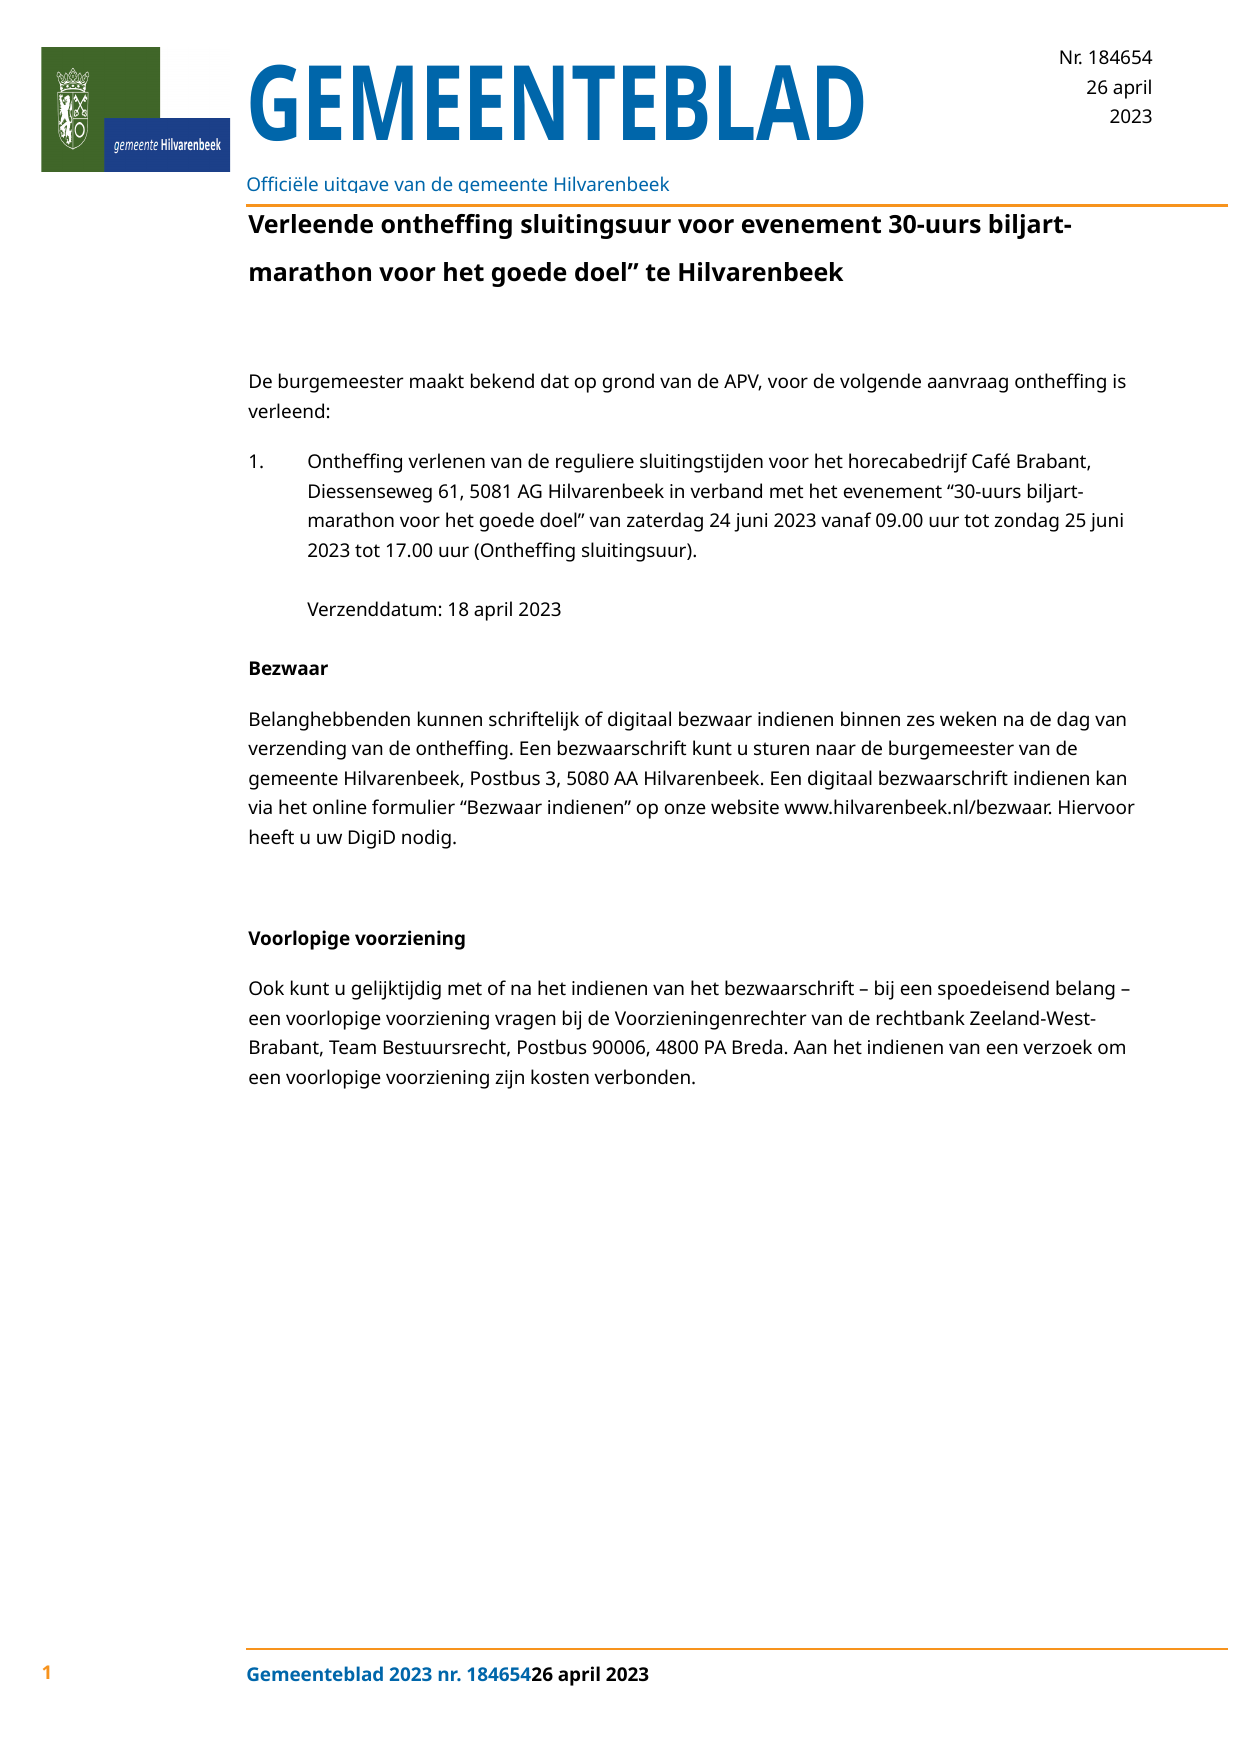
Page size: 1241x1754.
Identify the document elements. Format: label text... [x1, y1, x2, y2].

list Verzenddatum: 18 april 2023 [248, 596, 1152, 622]
picture [41, 47, 231, 172]
list Ontheffing verlenen van de reguliere sluitingstijden voor het horecabedrijf Café Brabant, Diessenseweg 61, 5081 AG Hilvarenbeek in verband met het evenement “30-uurs biljart-marathon voor het goede doel” van zaterdag 24 juni 2023 vanaf 09.00 uur tot zondag 25 juni 2023 tot 17.00 uur (Ontheffing sluitingsuur). [248, 448, 1152, 563]
text Bezwaar [248, 655, 1152, 681]
text Belanghebbenden kunnen schriftelijk of digitaal bezwaar indienen binnen zes weken na de dag van verzending van de ontheffing. Een bezwaarschrift kunt u sturen naar de burgemeester van de gemeente Hilvarenbeek, Postbus 3, 5080 AA Hilvarenbeek. Een digitaal bezwaarschrift indienen kan via het online formulier “Bezwaar indienen” op onze website www.hilvarenbeek.nl/bezwaar. Hiervoor heeft u uw DigiD nodig. [248, 706, 1152, 850]
text Ook kunt u gelijktijdig met of na het indienen van het bezwaarschrift – bij een spoedeisend belang – een voorlopige voorziening vragen bij de Voorzieningenrechter van de rechtbank Zeeland-West-Brabant, Team Bestuursrecht, Postbus 90006, 4800 PA Breda. Aan het indienen van een verzoek om een voorlopige voorziening zijn kosten verbonden. [248, 975, 1152, 1090]
text Voorlopige voorziening [248, 925, 1152, 951]
text De burgemeester maakt bekend dat op grond van de APV, voor de volgende aanvraag ontheffing is verleend: [248, 368, 1152, 424]
text Verleende ontheffing sluitingsuur voor evenement 30-uurs biljart-marathon voor het goede doel” te Hilvarenbeek [248, 207, 1152, 288]
